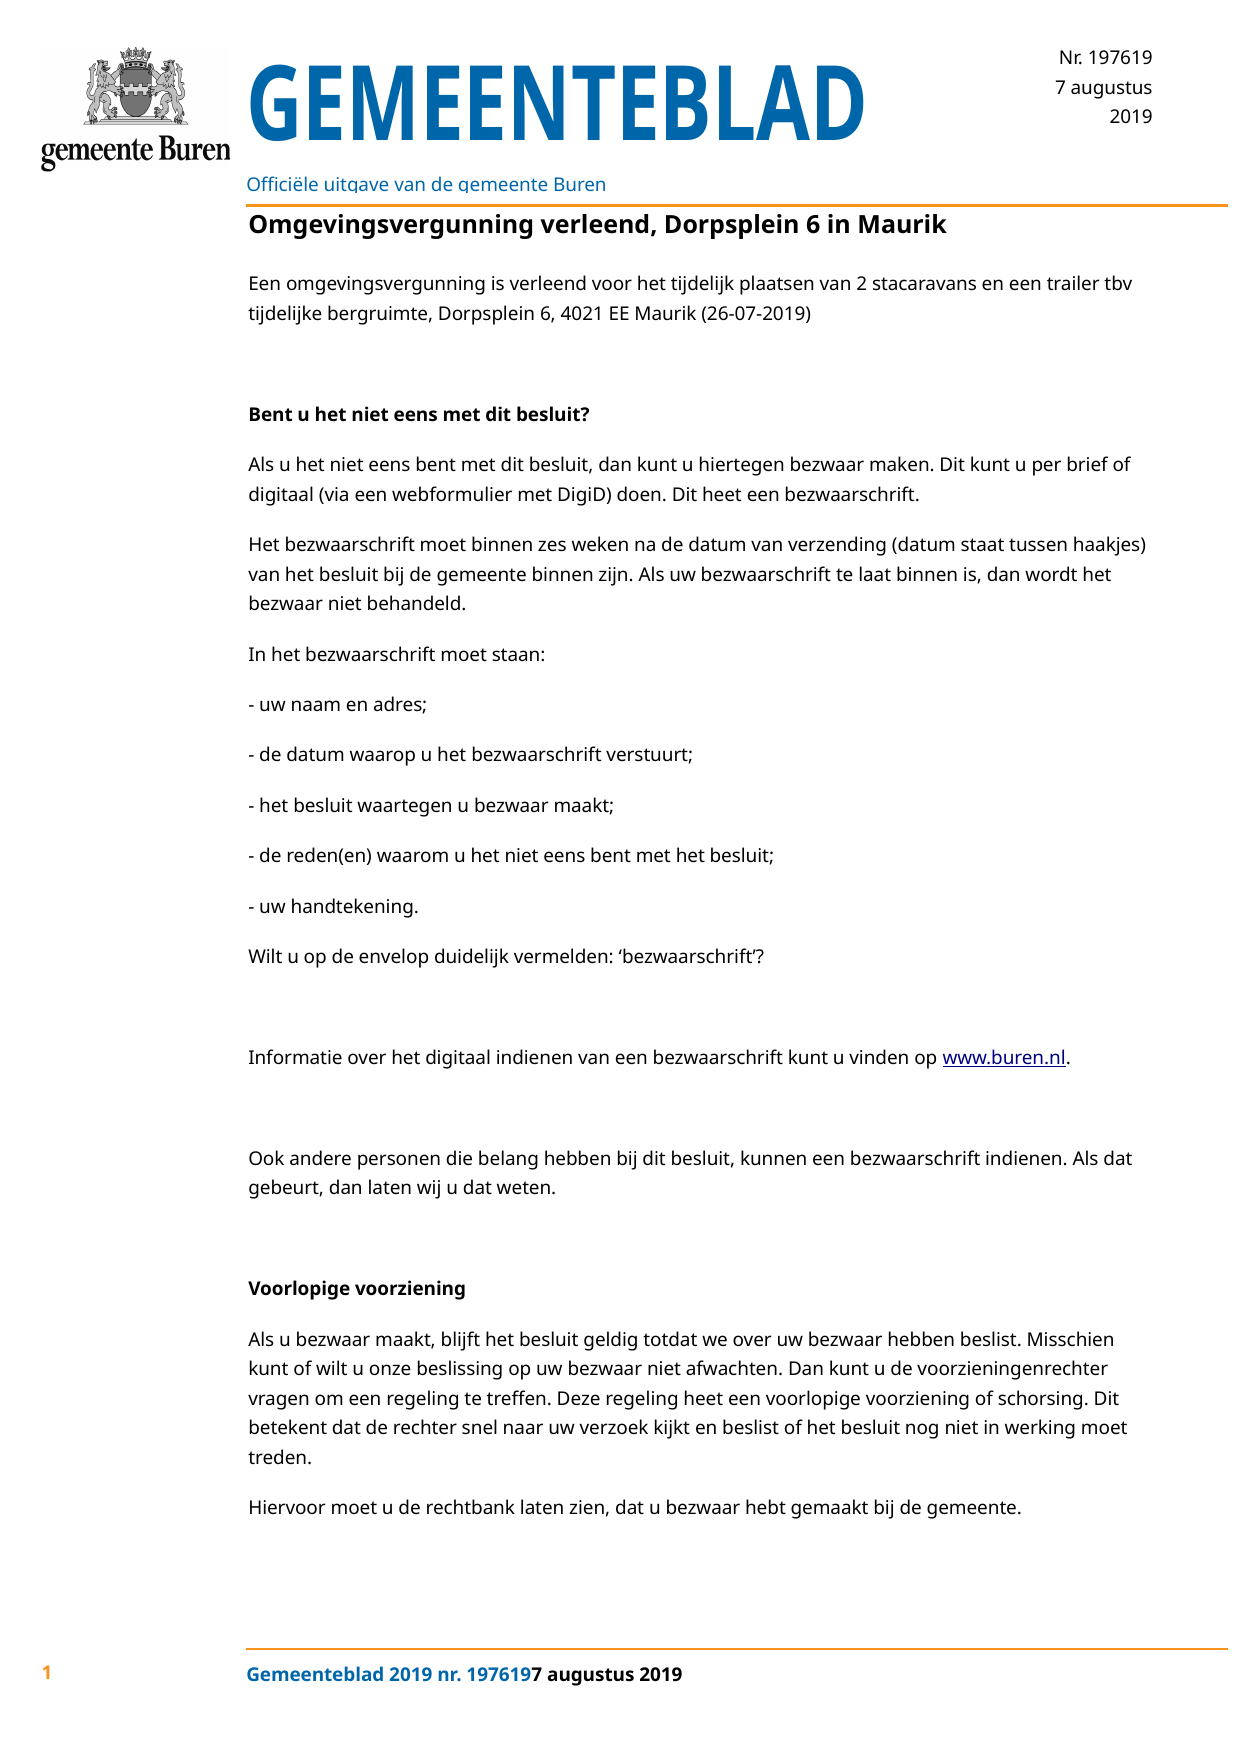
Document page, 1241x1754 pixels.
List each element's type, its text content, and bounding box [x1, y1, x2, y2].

text - de datum waarop u het bezwaarschrift verstuurt; [248, 742, 1152, 767]
text Een omgevingsvergunning is verleend voor het tijdelijk plaatsen van 2 stacaravans en een trailer tbv tijdelijke bergruimte, Dorpsplein 6, 4021 EE Maurik (26-07-2019) [248, 270, 1152, 326]
text Voorlopige voorziening [248, 1275, 1152, 1301]
text In het bezwaarschrift moet staan: [248, 641, 1152, 666]
text - uw handtekening. [248, 893, 1152, 918]
text Wilt u op de envelop duidelijk vermelden: ‘bezwaarschrift’? [248, 943, 1152, 969]
text Informatie over het digitaal indienen van een bezwaarschrift kunt u vinden op www.buren.nl. [248, 1044, 1152, 1070]
text Hiervoor moet u de rechtbank laten zien, dat u bezwaar hebt gemaakt bij de gemeente. [248, 1494, 1152, 1520]
text - uw naam en adres; [248, 691, 1152, 717]
text Bent u het niet eens met dit besluit? [248, 401, 1152, 426]
text - de reden(en) waarom u het niet eens bent met het besluit; [248, 842, 1152, 868]
text Als u bezwaar maakt, blijft het besluit geldig totdat we over uw bezwaar hebben beslist. Misschien kunt of wilt u onze beslissing op uw bezwaar niet afwachten. Dan kunt u de voorzieningenrechter vragen om een regeling te treffen. Deze regeling heet een voorlopige voorziening of schorsing. Dit betekent dat de rechter snel naar uw verzoek kijkt en beslist of het besluit nog niet in werking moet treden. [248, 1326, 1152, 1470]
text Ook andere personen die belang hebben bij dit besluit, kunnen een bezwaarschrift indienen. Als dat gebeurt, dan laten wij u dat weten. [248, 1145, 1152, 1200]
text - het besluit waartegen u bezwaar maakt; [248, 792, 1152, 818]
picture [41, 47, 231, 172]
text Het bezwaarschrift moet binnen zes weken na de datum van verzending (datum staat tussen haakjes) van het besluit bij de gemeente binnen zijn. Als uw bezwaarschrift te laat binnen is, dan wordt het bezwaar niet behandeld. [248, 531, 1152, 616]
text Als u het niet eens bent met dit besluit, dan kunt u hiertegen bezwaar maken. Dit kunt u per brief of digitaal (via een webformulier met DigiD) doen. Dit heet een bezwaarschrift. [248, 451, 1152, 506]
text Omgevingsvergunning verleend, Dorpsplein 6 in Maurik [248, 207, 1152, 241]
